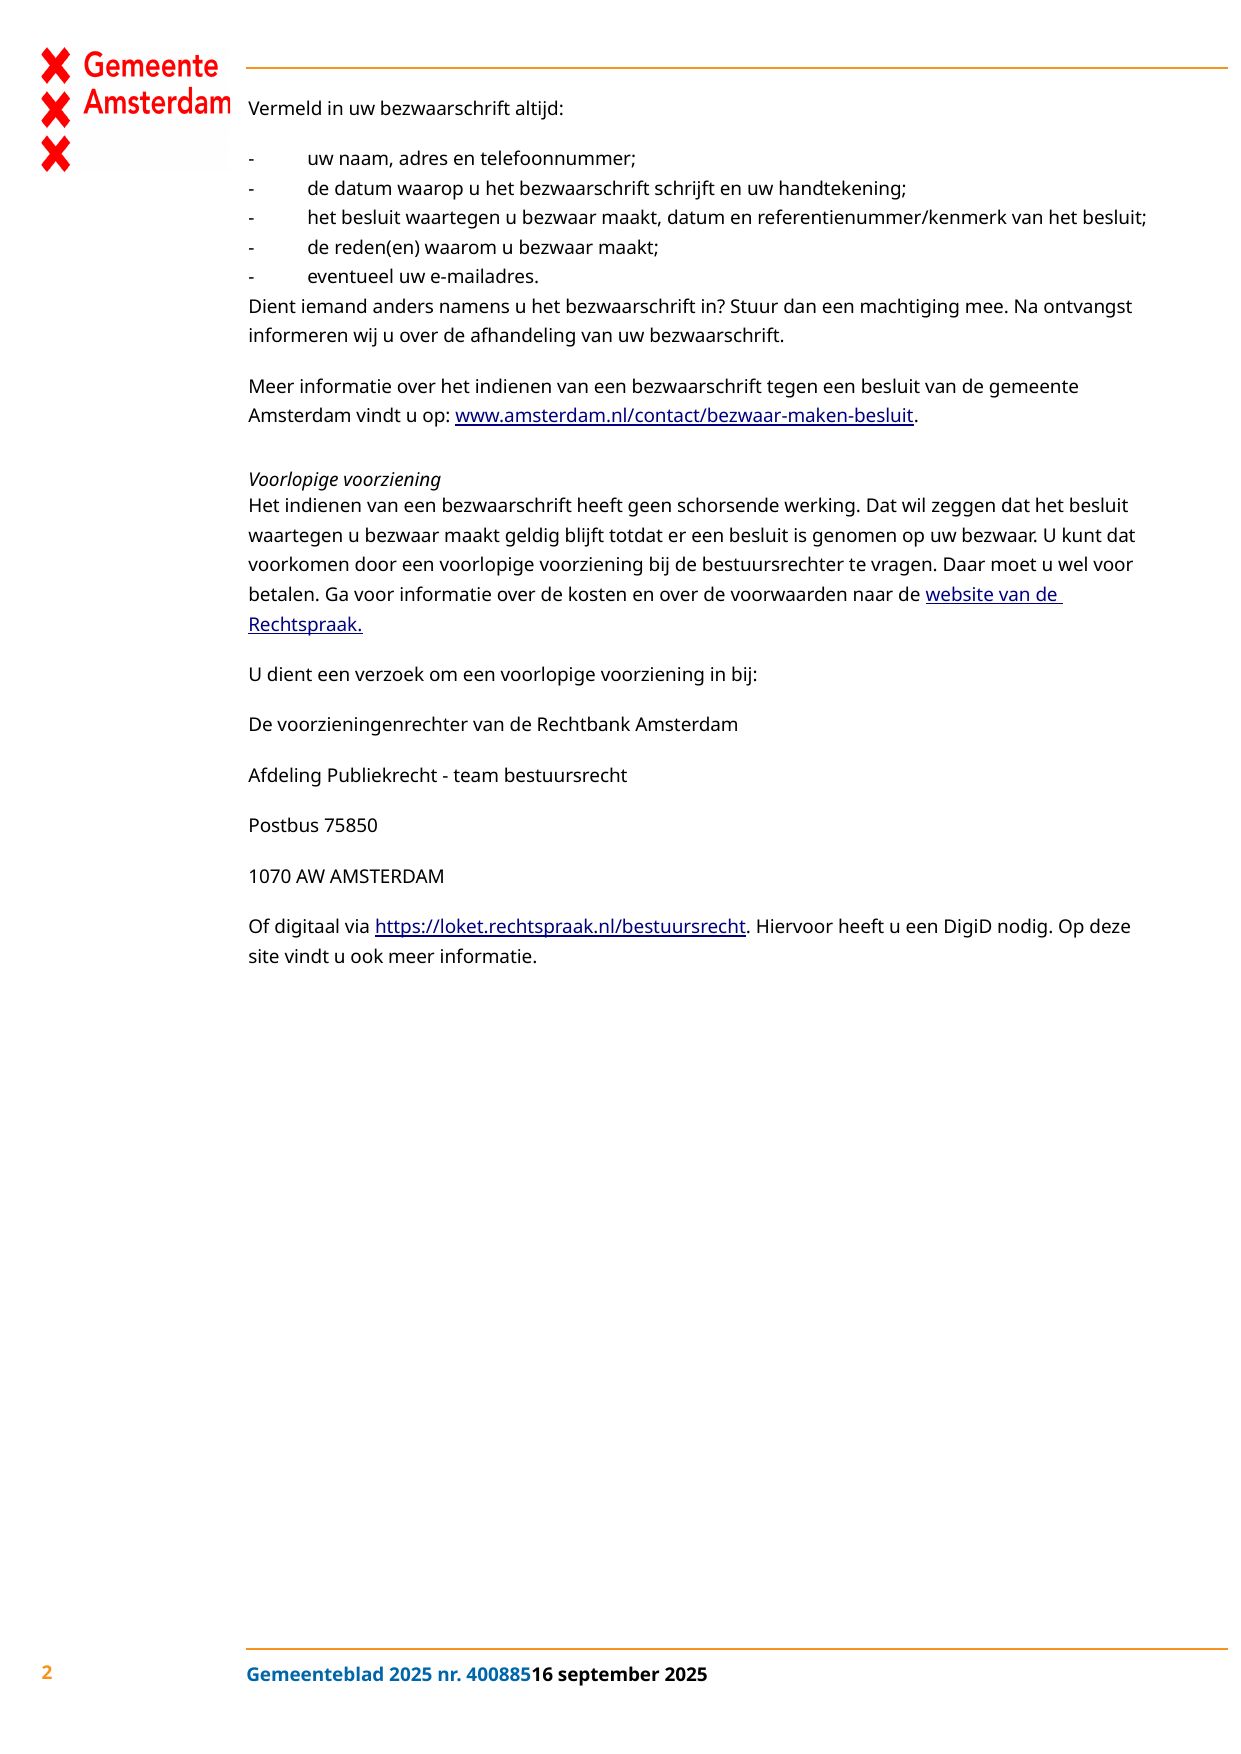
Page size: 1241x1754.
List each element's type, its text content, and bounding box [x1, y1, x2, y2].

text Afdeling Publiekrecht - team bestuursrecht [248, 762, 1152, 788]
text Dient iemand anders namens u het bezwaarschrift in? Stuur dan een machtiging mee. Na ontvangst informeren wij u over de afhandeling van uw bezwaarschrift. [248, 293, 1152, 348]
text Postbus 75850 [248, 812, 1152, 838]
text De voorzieningenrechter van de Rechtbank Amsterdam [248, 712, 1152, 737]
text Of digitaal via https://loket.rechtspraak.nl/bestuursrecht. Hiervoor heeft u een DigiD nodig. Op deze site vindt u ook meer informatie. [248, 913, 1152, 968]
list uw naam, adres en telefoonnummer; [248, 145, 1152, 171]
list het besluit waartegen u bezwaar maakt, datum en referentienummer/kenmerk van het besluit; [248, 204, 1152, 230]
text Het indienen van een bezwaarschrift heeft geen schorsende werking. Dat wil zeggen dat het besluit waartegen u bezwaar maakt geldig blijft totdat er een besluit is genomen op uw bezwaar. U kunt dat voorkomen door een voorlopige voorziening bij de bestuursrechter te vragen. Daar moet u wel voor betalen. Ga voor informatie over de kosten en over de voorwaarden naar de website van de Rechtspraak. [248, 492, 1152, 636]
text Vermeld in uw bezwaarschrift altijd: [248, 95, 1152, 121]
list de datum waarop u het bezwaarschrift schrijft en uw handtekening; [248, 175, 1152, 201]
text U dient een verzoek om een voorlopige voorziening in bij: [248, 661, 1152, 687]
list eventueel uw e-mailadres. [248, 263, 1152, 289]
text Voorlopige voorziening [248, 467, 1152, 492]
text 1070 AW AMSTERDAM [248, 863, 1152, 888]
list de reden(en) waarom u bezwaar maakt; [248, 234, 1152, 260]
text Meer informatie over het indienen van een bezwaarschrift tegen een besluit van de gemeente Amsterdam vindt u op: www.amsterdam.nl/contact/bezwaar-maken-besluit. [248, 373, 1152, 428]
picture [41, 47, 231, 172]
